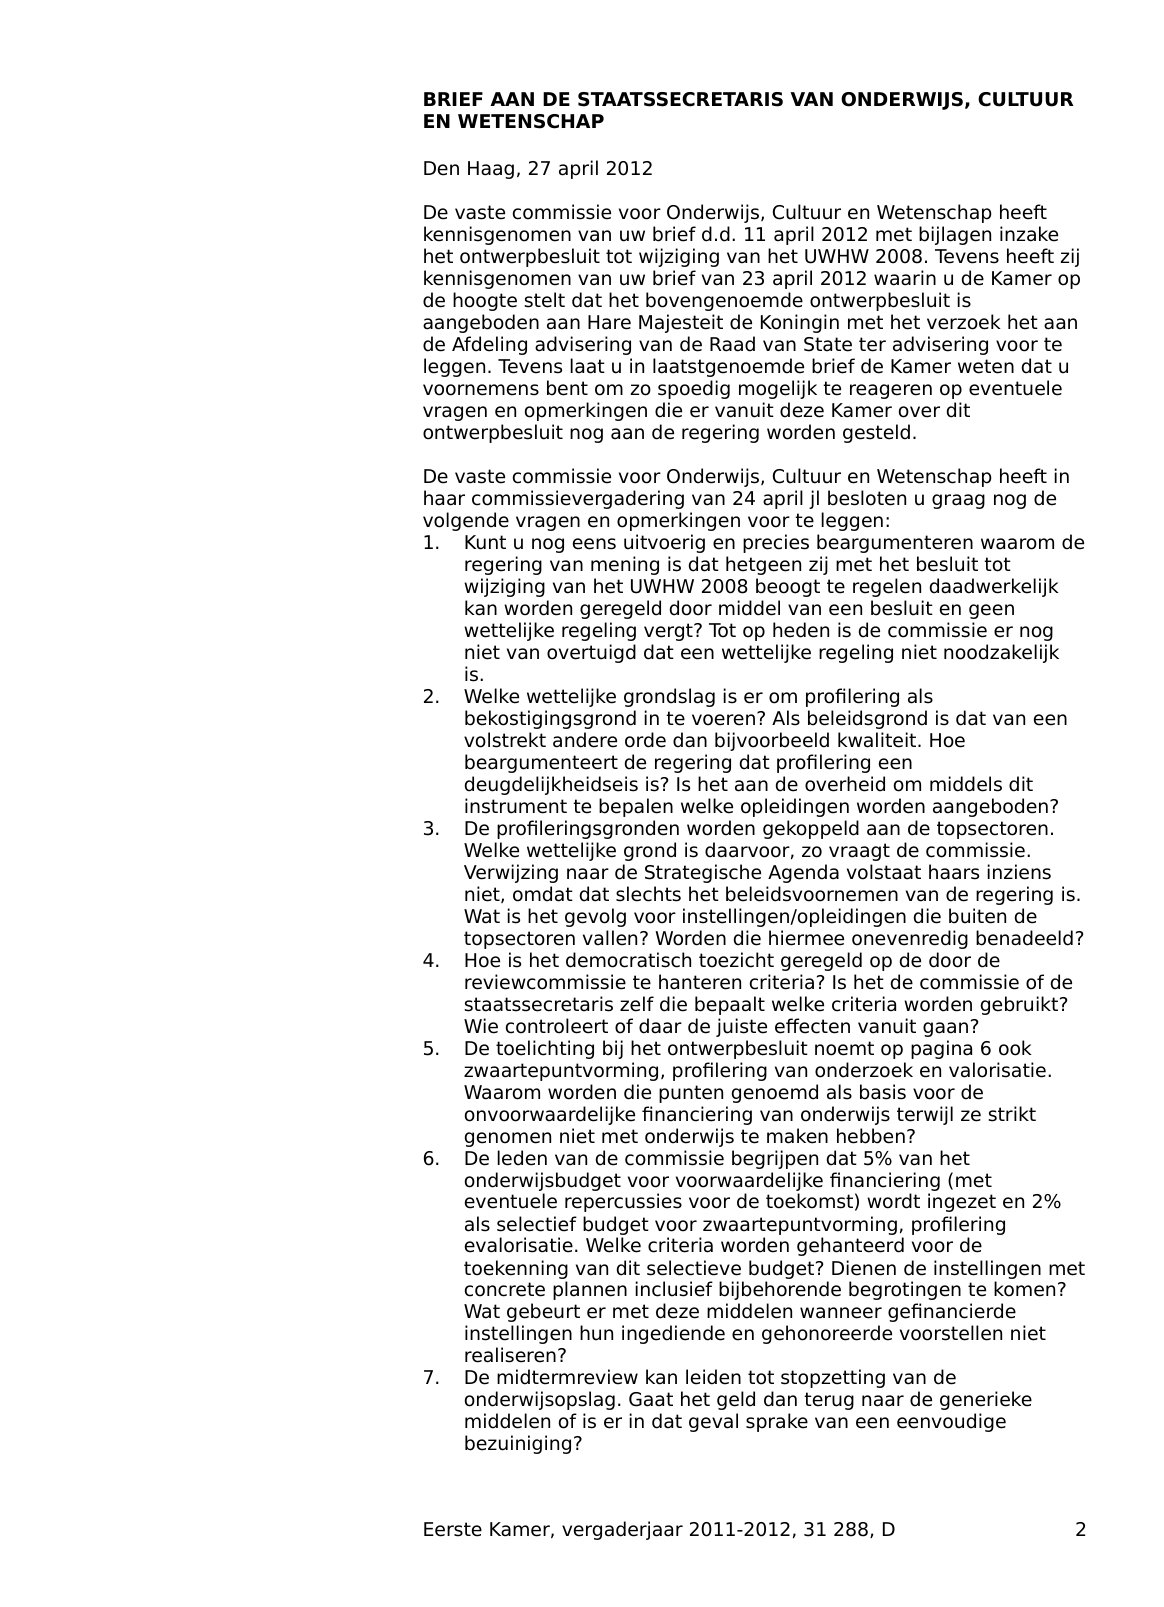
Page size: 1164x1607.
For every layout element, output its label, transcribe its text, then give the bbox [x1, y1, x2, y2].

text 1. Kunt u nog eens uitvoerig en precies beargumenteren waarom de regering van mening is dat hetgeen zij met het besluit tot wijziging van het UWHW 2008 beoogt te regelen daadwerkelijk kan worden geregeld door middel van een besluit en geen wettelijke regeling vergt? Tot op heden is de commissie er nog niet van overtuigd dat een wettelijke regeling niet noodzakelijk is. [422, 532, 1087, 686]
text Den Haag, 27 april 2012 [422, 158, 1087, 180]
text 4. Hoe is het democratisch toezicht geregeld op de door de reviewcommissie te hanteren criteria? Is het de commissie of de staatssecretaris zelf die bepaalt welke criteria worden gebruikt? Wie controleert of daar de juiste effecten vanuit gaan? [422, 950, 1087, 1038]
text 7. De midtermreview kan leiden tot stopzetting van de onderwijsopslag. Gaat het geld dan terug naar de generieke middelen of is er in dat geval sprake van een eenvoudige bezuiniging? [422, 1367, 1087, 1455]
text 3. De profileringsgronden worden gekoppeld aan de topsectoren. Welke wettelijke grond is daarvoor, zo vraagt de commissie. Verwijzing naar de Strategische Agenda volstaat haars inziens niet, omdat dat slechts het beleidsvoornemen van de regering is. Wat is het gevolg voor instellingen/opleidingen die buiten de topsectoren vallen? Worden die hiermee onevenredig benadeeld? [422, 818, 1087, 950]
subtitle BRIEF AAN DE STAATSSECRETARIS VAN ONDERWIJS, CULTUUR EN WETENSCHAP [422, 89, 1087, 133]
text De vaste commissie voor Onderwijs, Cultuur en Wetenschap heeft in haar commissievergadering van 24 april jl besloten u graag nog de volgende vragen en opmerkingen voor te leggen: [422, 466, 1087, 532]
text 2. Welke wettelijke grondslag is er om profilering als bekostigingsgrond in te voeren? Als beleidsgrond is dat van een volstrekt andere orde dan bijvoorbeeld kwaliteit. Hoe beargumenteert de regering dat profilering een deugdelijkheidseis is? Is het aan de overheid om middels dit instrument te bepalen welke opleidingen worden aangeboden? [422, 686, 1087, 818]
text 5. De toelichting bij het ontwerpbesluit noemt op pagina 6 ook zwaartepuntvorming, profilering van onderzoek en valorisatie. Waarom worden die punten genoemd als basis voor de onvoorwaardelijke financiering van onderwijs terwijl ze strikt genomen niet met onderwijs te maken hebben? [422, 1038, 1087, 1147]
text 6. De leden van de commissie begrijpen dat 5% van het onderwijsbudget voor voorwaardelijke financiering (met eventuele repercussies voor de toekomst) wordt ingezet en 2% als selectief budget voor zwaartepuntvorming, profilering evalorisatie. Welke criteria worden gehanteerd voor de toekenning van dit selectieve budget? Dienen de instellingen met concrete plannen inclusief bijbehorende begrotingen te komen? Wat gebeurt er met deze middelen wanneer gefinancierde instellingen hun ingediende en gehonoreerde voorstellen niet realiseren? [422, 1147, 1087, 1367]
text De vaste commissie voor Onderwijs, Cultuur en Wetenschap heeft kennisgenomen van uw brief d.d. 11 april 2012 met bijlagen inzake het ontwerpbesluit tot wijziging van het UWHW 2008. Tevens heeft zij kennisgenomen van uw brief van 23 april 2012 waarin u de Kamer op de hoogte stelt dat het bovengenoemde ontwerpbesluit is aangeboden aan Hare Majesteit de Koningin met het verzoek het aan de Afdeling advisering van de Raad van State ter advisering voor te leggen. Tevens laat u in laatstgenoemde brief de Kamer weten dat u voornemens bent om zo spoedig mogelijk te reageren op eventuele vragen en opmerkingen die er vanuit deze Kamer over dit ontwerpbesluit nog aan de regering worden gesteld. [422, 202, 1087, 444]
